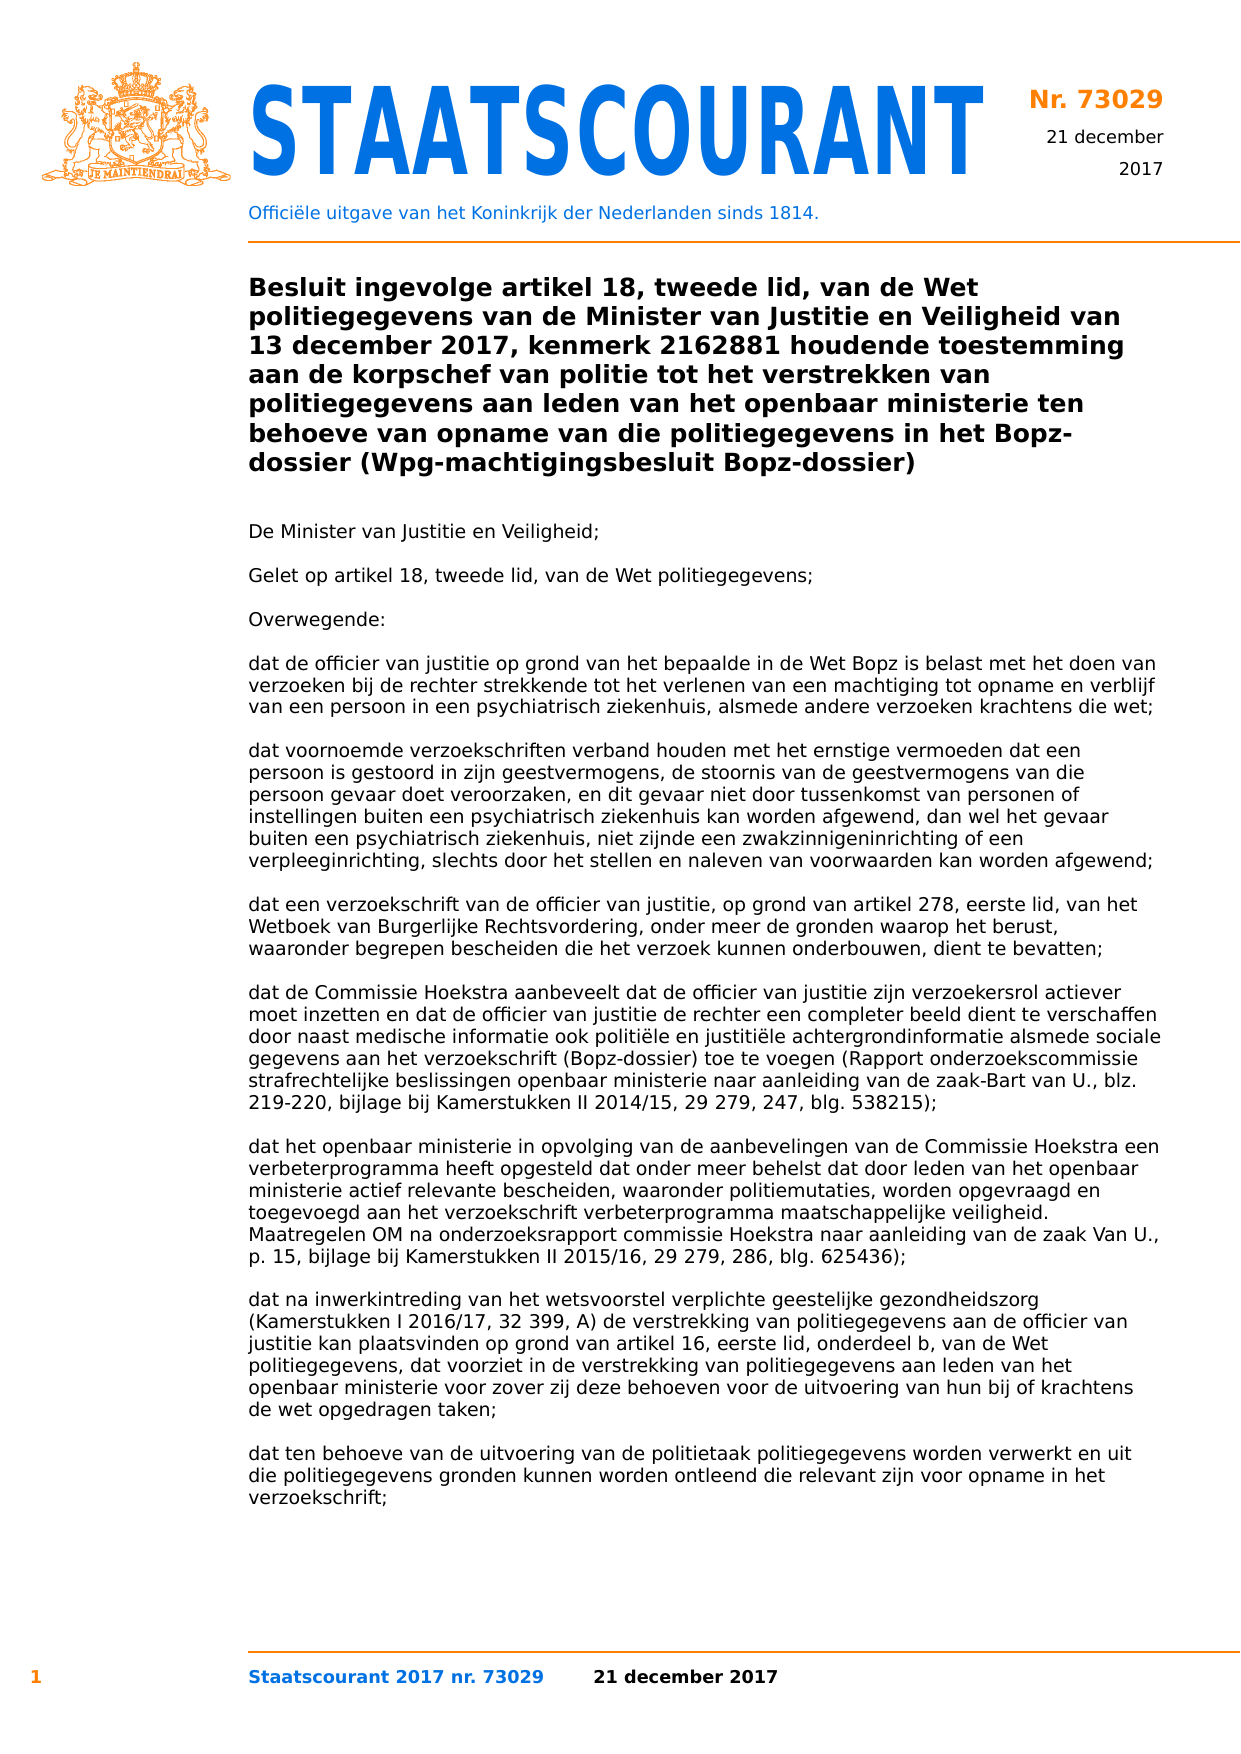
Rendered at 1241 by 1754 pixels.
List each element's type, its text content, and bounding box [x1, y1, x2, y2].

text Overwegende: [248, 609, 1163, 631]
table_cell Officiële uitgave van het Koninkrijk der Nederlanden sinds 1814. [248, 203, 1240, 241]
table_header Nr. 73029 [998, 62, 1240, 121]
text dat een verzoekschrift van de officier van justitie, op grond van artikel 278, eerste lid, van het Wetboek van Burgerlijke Rechtsvordering, onder meer de gronden waarop het berust, waaronder begrepen bescheiden die het verzoek kunnen onderbouwen, dient te bevatten; [248, 894, 1163, 960]
text De Minister van Justitie en Veiligheid; [248, 521, 1163, 543]
text dat de officier van justitie op grond van het bepaalde in de Wet Bopz is belast met het doen van verzoeken bij de rechter strekkende tot het verlenen van een machtiging tot opname en verblijf van een persoon in een psychiatrisch ziekenhuis, alsmede andere verzoeken krachtens die wet; [248, 652, 1163, 718]
text dat ten behoeve van de uitvoering van de politietaak politiegegevens worden verwerkt en uit die politiegegevens gronden kunnen worden ontleend die relevant zijn voor opname in het verzoekschrift; [248, 1443, 1163, 1509]
text Gelet op artikel 18, tweede lid, van de Wet politiegegevens; [248, 565, 1163, 587]
table_cell 2017 [998, 153, 1240, 203]
text dat de Commissie Hoekstra aanbeveelt dat de officier van justitie zijn verzoekersrol actiever moet inzetten en dat de officier van justitie de rechter een completer beeld dient te verschaffen door naast medische informatie ook politiële en justitiële achtergrondinformatie alsmede sociale gegevens aan het verzoekschrift (Bopz-dossier) toe te voegen (Rapport onderzoekscommissie strafrechtelijke beslissingen openbaar ministerie naar aanleiding van de zaak-Bart van U., blz. 219-220, bijlage bij Kamerstukken II 2014/15, 29 279, 247, blg. 538215); [248, 982, 1163, 1114]
text dat voornoemde verzoekschriften verband houden met het ernstige vermoeden dat een persoon is gestoord in zijn geestvermogens, de stoornis van de geestvermogens van die persoon gevaar doet veroorzaken, en dit gevaar niet door tussenkomst van personen of instellingen buiten een psychiatrisch ziekenhuis kan worden afgewend, dan wel het gevaar buiten een psychiatrisch ziekenhuis, niet zijnde een zwakzinnigeninrichting of een verpleeginrichting, slechts door het stellen en naleven van voorwaarden kan worden afgewend; [248, 740, 1163, 872]
text dat het openbaar ministerie in opvolging van de aanbevelingen van de Commissie Hoekstra een verbeterprogramma heeft opgesteld dat onder meer behelst dat door leden van het openbaar ministerie actief relevante bescheiden, waaronder politiemutaties, worden opgevraagd en toegevoegd aan het verzoekschrift verbeterprogramma maatschappelijke veiligheid. Maatregelen OM na onderzoeksrapport commissie Hoekstra naar aanleiding van de zaak Van U., p. 15, bijlage bij Kamerstukken II 2015/16, 29 279, 286, blg. 625436); [248, 1136, 1163, 1267]
table_cell 21 december [998, 121, 1240, 153]
table_header STAATSCOURANT [248, 62, 998, 203]
text dat na inwerkintreding van het wetsvoorstel verplichte geestelijke gezondheidszorg (Kamerstukken I 2016/17, 32 399, A) de verstrekking van politiegegevens aan de officier van justitie kan plaatsvinden op grond van artikel 16, eerste lid, onderdeel b, van de Wet politiegegevens, dat voorziet in de verstrekking van politiegegevens aan leden van het openbaar ministerie voor zover zij deze behoeven voor de uitvoering van hun bij of krachtens de wet opgedragen taken; [248, 1289, 1163, 1421]
picture [41, 62, 231, 186]
table_header [25, 62, 248, 241]
subtitle Besluit ingevolge artikel 18, tweede lid, van de Wet politiegegevens van de Minister van Justitie en Veiligheid van 13 december 2017, kenmerk 2162881 houdende toestemming aan de korpschef van politie tot het verstrekken van politiegegevens aan leden van het openbaar ministerie ten behoeve van opname van die politiegegevens in het Bopz-dossier (Wpg-machtigingsbesluit Bopz-dossier) [248, 273, 1163, 477]
